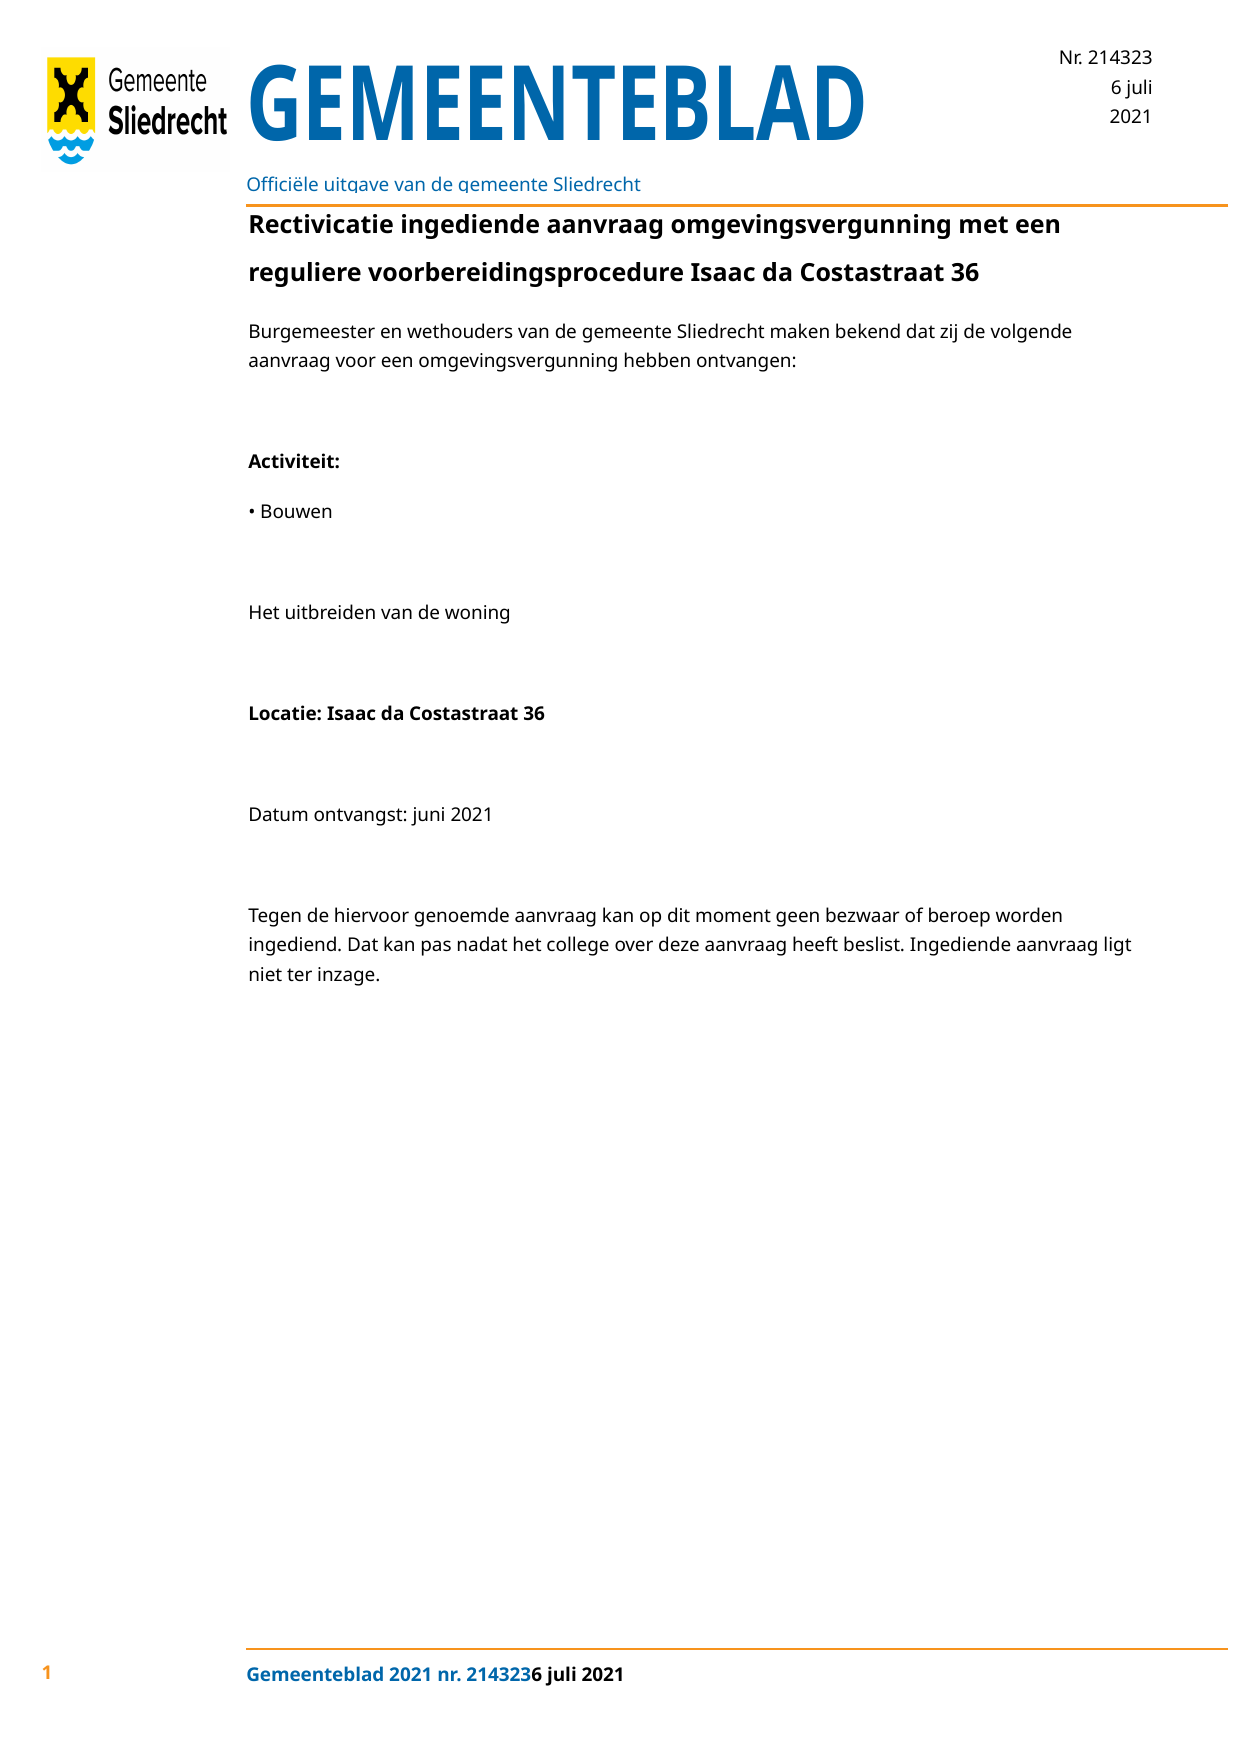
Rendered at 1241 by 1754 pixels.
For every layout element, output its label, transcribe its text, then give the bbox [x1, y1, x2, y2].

text Activiteit: [248, 448, 1152, 474]
picture [41, 47, 231, 172]
text Locatie: Isaac da Costastraat 36 [248, 700, 1152, 726]
text Datum ontvangst: juni 2021 [248, 801, 1152, 827]
text • Bouwen [248, 499, 1152, 524]
text Rectivicatie ingediende aanvraag omgevingsvergunning met een reguliere voorbereidingsprocedure Isaac da Costastraat 36 [248, 207, 1152, 288]
text Burgemeester en wethouders van de gemeente Sliedrecht maken bekend dat zij de volgende aanvraag voor een omgevingsvergunning hebben ontvangen: [248, 318, 1152, 373]
text Het uitbreiden van de woning [248, 599, 1152, 625]
text Tegen de hiervoor genoemde aanvraag kan op dit moment geen bezwaar of beroep worden ingediend. Dat kan pas nadat het college over deze aanvraag heeft beslist. Ingediende aanvraag ligt niet ter inzage. [248, 902, 1152, 987]
